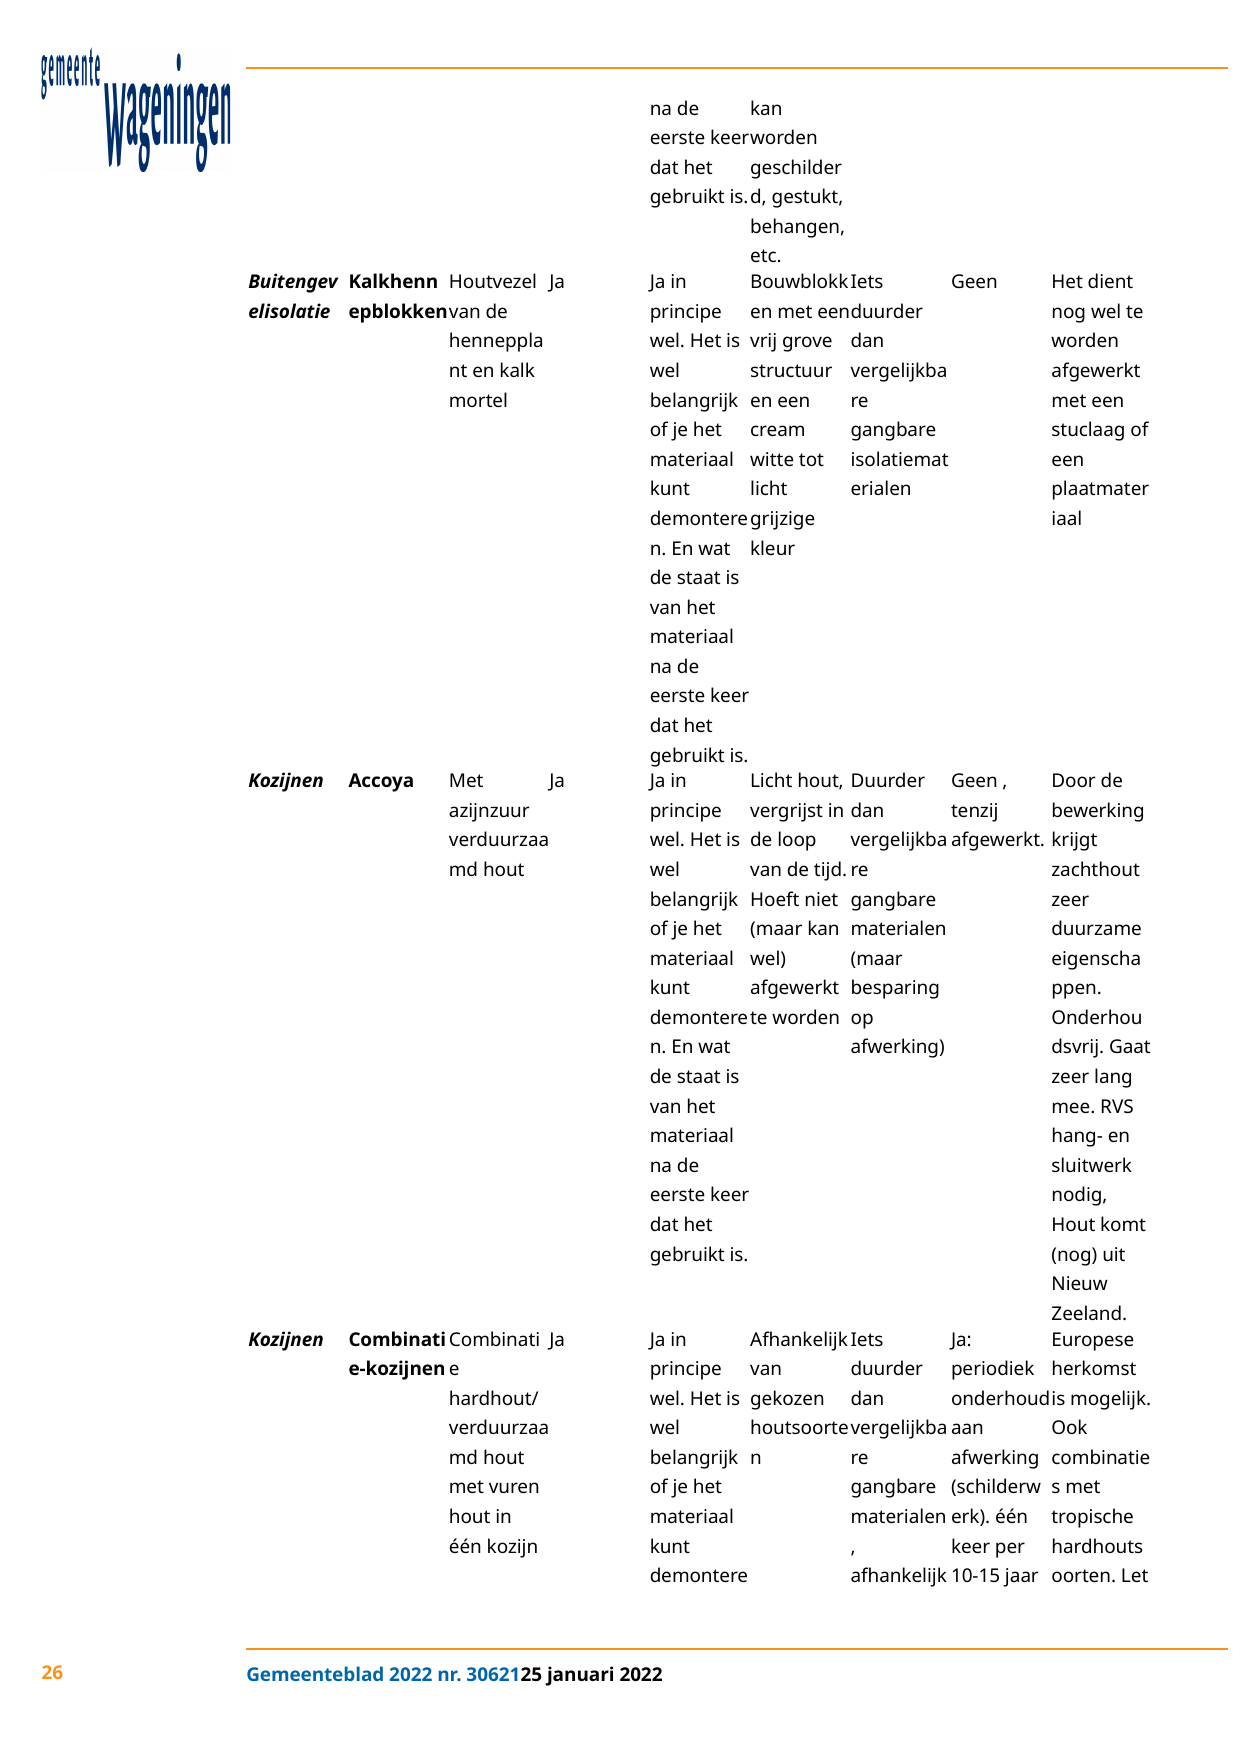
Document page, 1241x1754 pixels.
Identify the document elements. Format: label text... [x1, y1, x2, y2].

table_cell kan worden geschilderd, gestukt, behangen, etc. [750, 95, 850, 268]
table_cell Ja in principe wel. Het is wel belangrijk of je het materiaal kunt demonteren. En wat de staat is van het materiaal na de eerste keer dat het gebruikt is. [650, 269, 750, 767]
table_cell [348, 95, 449, 268]
table_cell Met azijnzuur verduurzaamd hout [449, 768, 549, 1326]
table_cell Kozijnen [248, 768, 348, 1326]
table_cell Iets duurder dan vergelijkbare gangbare materialen, afhankelijk [850, 1326, 951, 1588]
table_cell Kalkhennepblokken [348, 269, 449, 767]
table_cell [850, 95, 951, 268]
table_cell Licht hout, vergrijst in de loop van de tijd. Hoeft niet (maar kan wel) afgewerkt te worden [750, 768, 850, 1326]
table_cell na de eerste keer dat het gebruikt is. [650, 95, 750, 268]
table_cell Buitengevelisolatie [248, 269, 348, 767]
table_cell [449, 95, 549, 268]
table_cell Door de bewerking krijgt zachthout zeer duurzame eigenschappen. Onderhoudsvrij. Gaat zeer lang mee. RVS hang- en sluitwerk nodig, Hout komt (nog) uit Nieuw Zeeland. [1051, 768, 1152, 1326]
table_cell Combinatie hardhout/ verduurzaamd hout met vuren hout in één kozijn [449, 1326, 549, 1588]
table_cell [549, 95, 649, 268]
table_cell Bouwblokken met een vrij grove structuur en een cream witte tot licht grijzige kleur [750, 269, 850, 767]
table_cell [248, 95, 348, 268]
table_cell Combinatie-kozijnen [348, 1326, 449, 1588]
table_cell Ja [549, 768, 649, 1326]
table_cell Iets duurder dan vergelijkbare gangbare isolatiematerialen [850, 269, 951, 767]
table_cell Afhankelijk van gekozen houtsoorten [750, 1326, 850, 1588]
table_cell Europese herkomst is mogelijk. Ook combinaties met tropische hardhoutsoorten. Let [1051, 1326, 1152, 1588]
table_cell Ja in principe wel. Het is wel belangrijk of je het materiaal kunt demontere [650, 1326, 750, 1588]
picture [41, 47, 231, 172]
table_cell Ja [549, 1326, 649, 1588]
table_cell Houtvezel van de hennepplant en kalk mortel [449, 269, 549, 767]
table_cell Duurder dan vergelijkbare gangbare materialen (maar besparing op afwerking) [850, 768, 951, 1326]
table_cell Accoya [348, 768, 449, 1326]
table_cell Geen [951, 269, 1051, 767]
table_cell Ja: periodiek onderhoud aan afwerking (schilderwerk). één keer per 10-15 jaar [951, 1326, 1051, 1588]
table_cell Het dient nog wel te worden afgewerkt met een stuclaag of een plaatmateriaal [1051, 269, 1152, 767]
table_cell Ja in principe wel. Het is wel belangrijk of je het materiaal kunt demonteren. En wat de staat is van het materiaal na de eerste keer dat het gebruikt is. [650, 768, 750, 1326]
table_cell Geen , tenzij afgewerkt. [951, 768, 1051, 1326]
table_cell Ja [549, 269, 649, 767]
table_cell [951, 95, 1051, 268]
table_cell [1051, 95, 1152, 268]
table_cell Kozijnen [248, 1326, 348, 1588]
